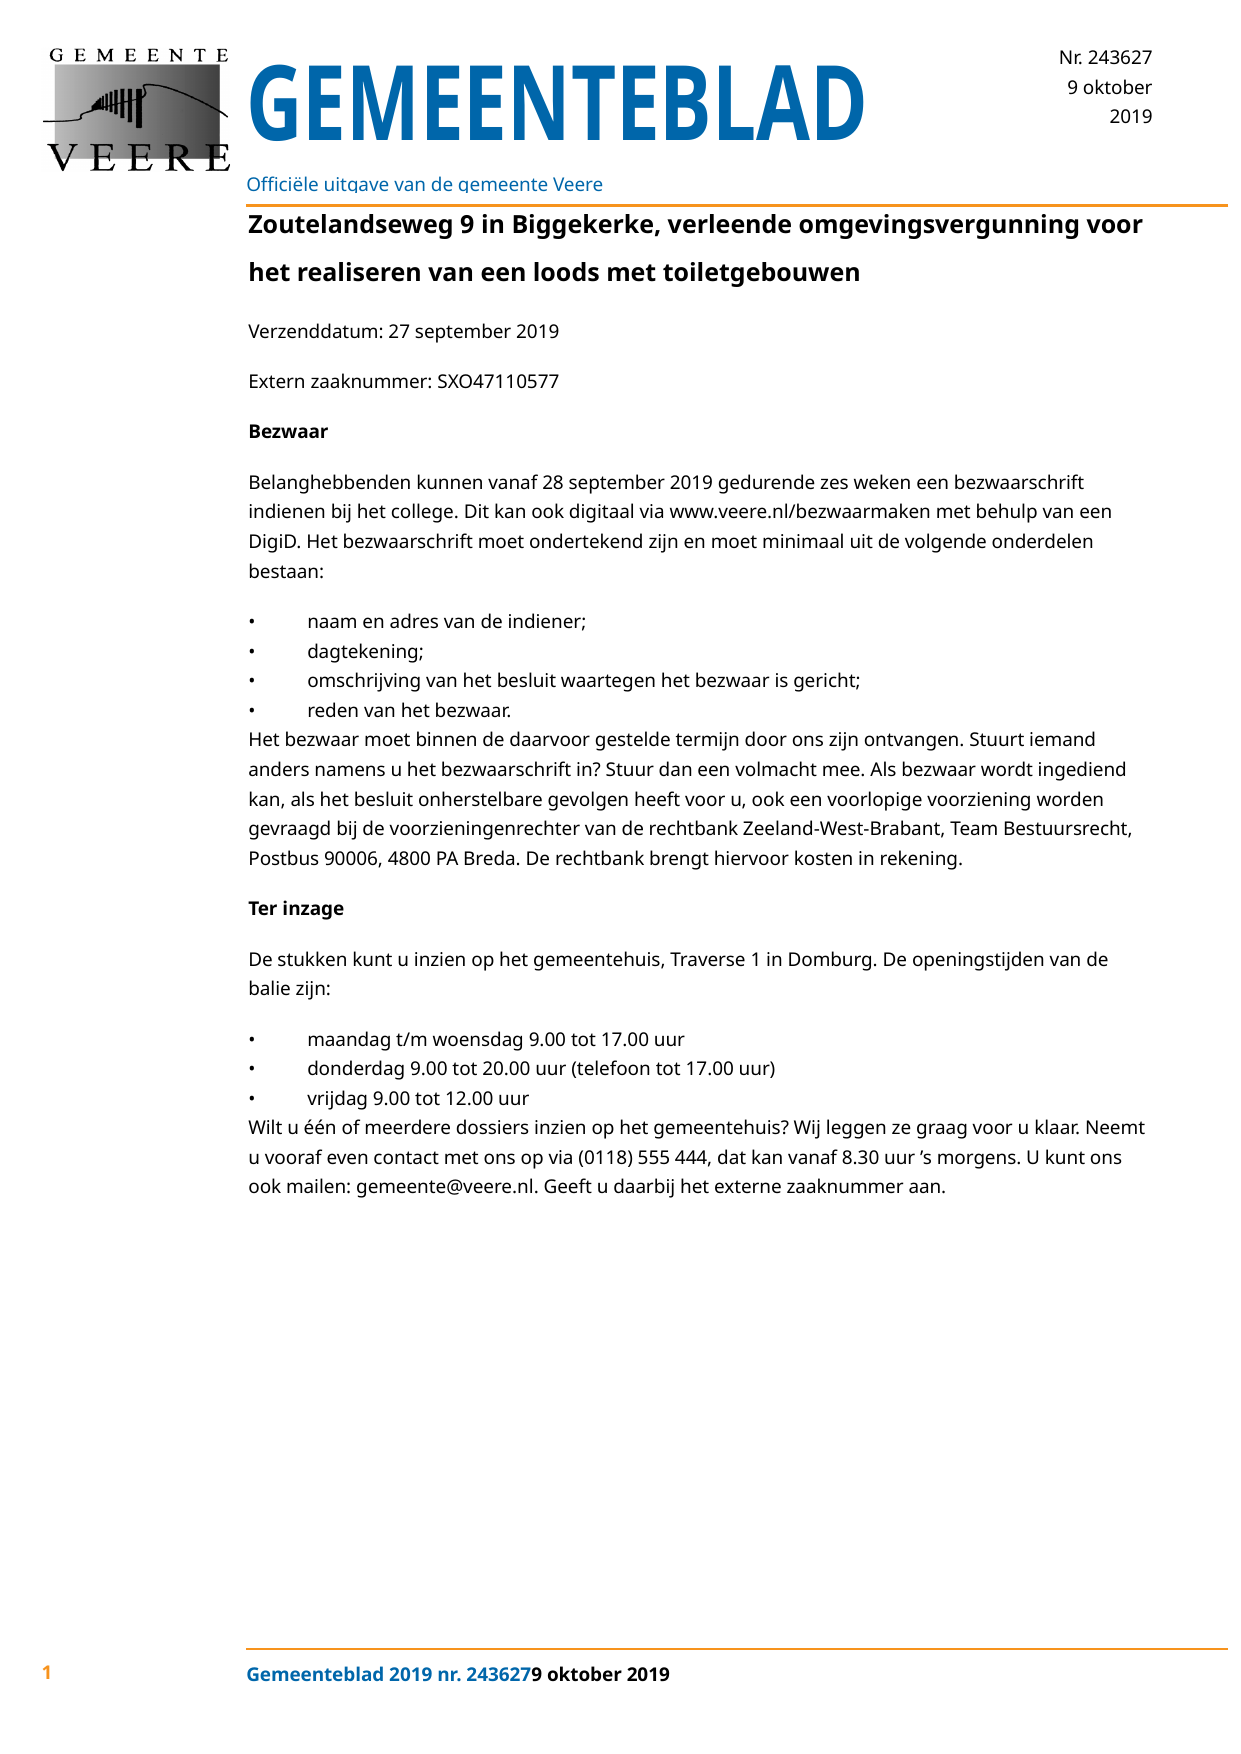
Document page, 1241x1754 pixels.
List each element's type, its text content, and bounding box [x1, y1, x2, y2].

list donderdag 9.00 tot 20.00 uur (telefoon tot 17.00 uur) [248, 1055, 1152, 1081]
list dagtekening; [248, 638, 1152, 664]
text Bezwaar [248, 419, 1152, 444]
text Het bezwaar moet binnen de daarvoor gestelde termijn door ons zijn ontvangen. Stuurt iemand anders namens u het bezwaarschrift in? Stuur dan een volmacht mee. Als bezwaar wordt ingediend kan, als het besluit onherstelbare gevolgen heeft voor u, ook een voorlopige voorziening worden gevraagd bij de voorzieningenrechter van de rechtbank Zeeland-West-Brabant, Team Bestuursrecht, Postbus 90006, 4800 PA Breda. De rechtbank brengt hiervoor kosten in rekening. [248, 727, 1152, 871]
list reden van het bezwaar. [248, 697, 1152, 723]
text Ter inzage [248, 895, 1152, 921]
list naam en adres van de indiener; [248, 608, 1152, 634]
picture [41, 47, 231, 172]
list maandag t/m woensdag 9.00 tot 17.00 uur [248, 1026, 1152, 1052]
text Zoutelandseweg 9 in Biggekerke, verleende omgevingsvergunning voor het realiseren van een loods met toiletgebouwen [248, 207, 1152, 288]
text Extern zaaknummer: SXO47110577 [248, 368, 1152, 394]
text Verzenddatum: 27 september 2019 [248, 318, 1152, 344]
list vrijdag 9.00 tot 12.00 uur [248, 1085, 1152, 1111]
text Belanghebbenden kunnen vanaf 28 september 2019 gedurende zes weken een bezwaarschrift indienen bij het college. Dit kan ook digitaal via www.veere.nl/bezwaarmaken met behulp van een DigiD. Het bezwaarschrift moet ondertekend zijn en moet minimaal uit de volgende onderdelen bestaan: [248, 469, 1152, 584]
text Wilt u één of meerdere dossiers inzien op het gemeentehuis? Wij leggen ze graag voor u klaar. Neemt u vooraf even contact met ons op via (0118) 555 444, dat kan vanaf 8.30 uur ’s morgens. U kunt ons ook mailen: gemeente@veere.nl. Geeft u daarbij het externe zaaknummer aan. [248, 1114, 1152, 1199]
text De stukken kunt u inzien op het gemeentehuis, Traverse 1 in Domburg. De openingstijden van de balie zijn: [248, 946, 1152, 1001]
list omschrijving van het besluit waartegen het bezwaar is gericht; [248, 667, 1152, 693]
